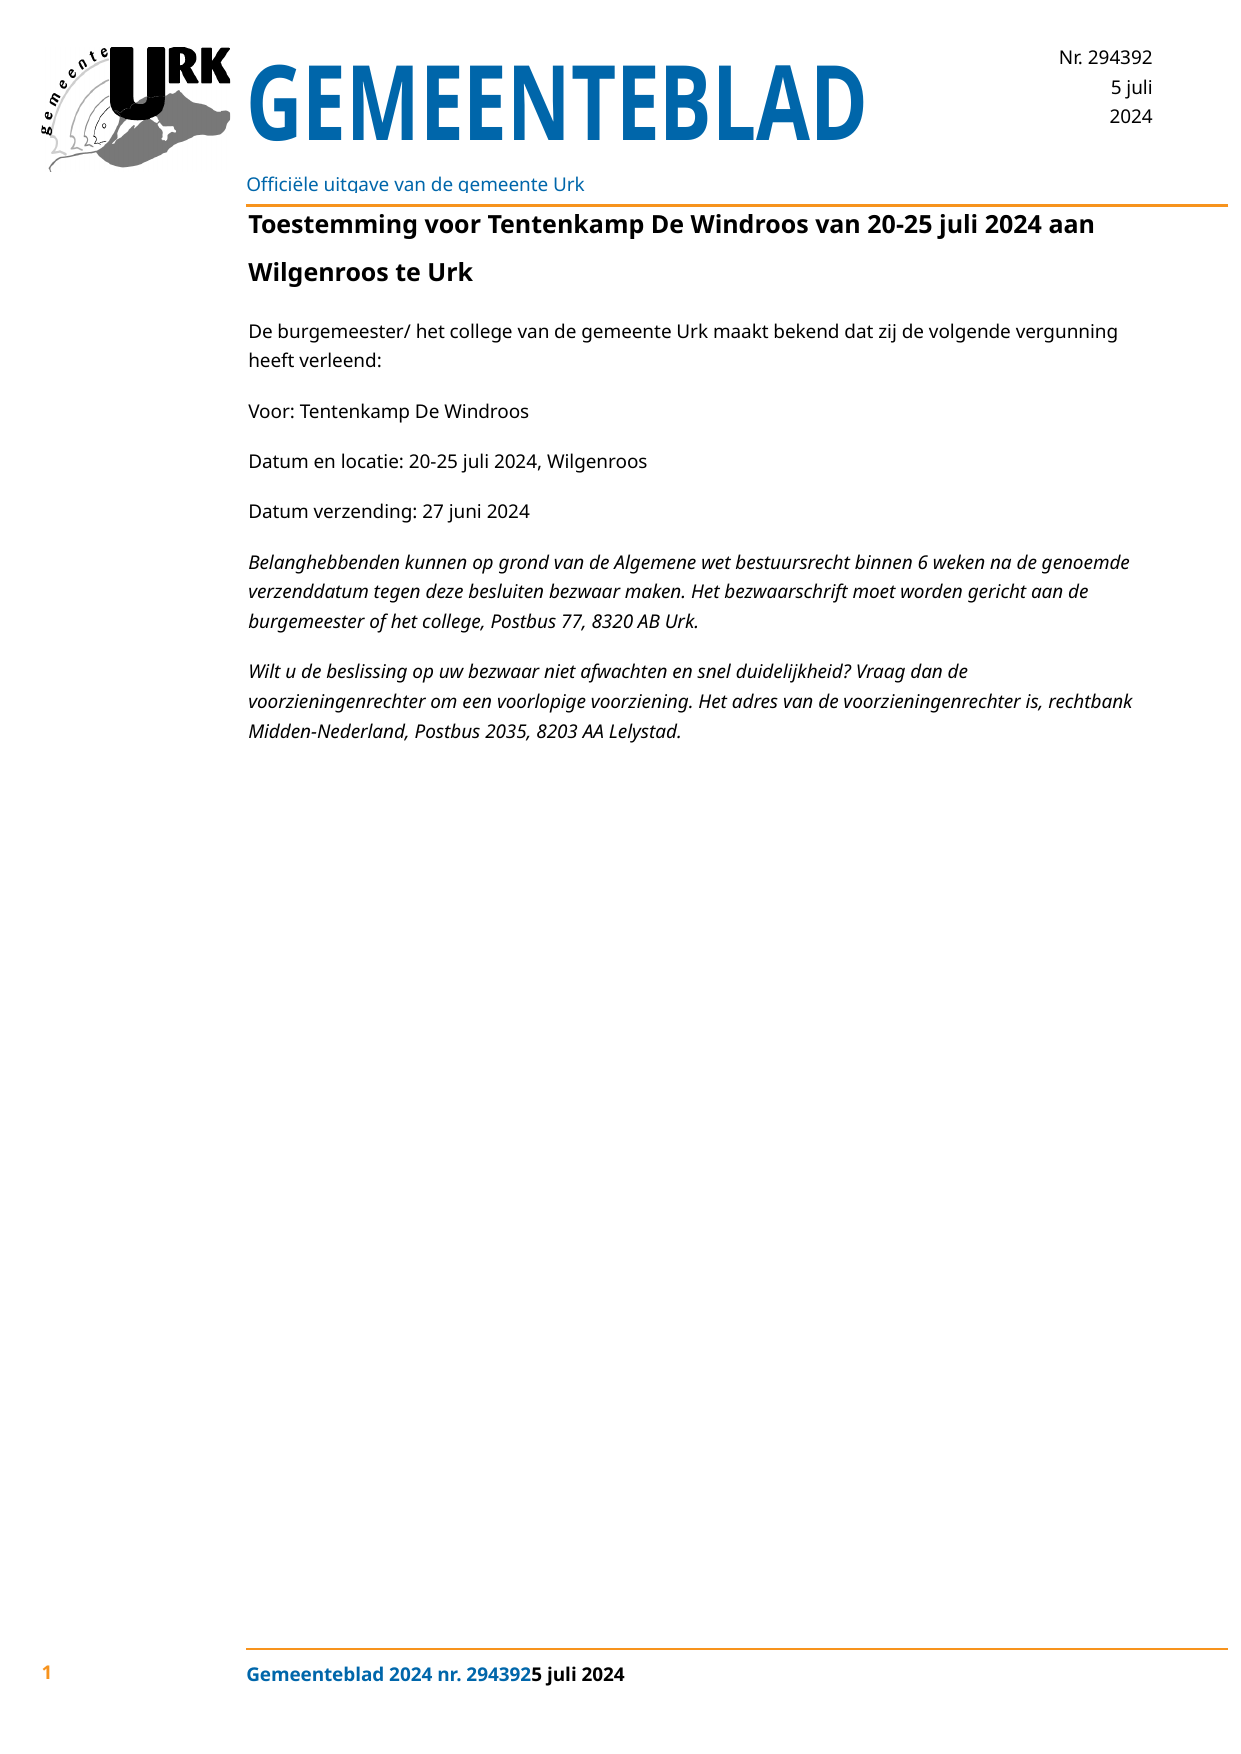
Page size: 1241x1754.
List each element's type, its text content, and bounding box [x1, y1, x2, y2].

picture [41, 47, 231, 172]
text Toestemming voor Tentenkamp De Windroos van 20-25 juli 2024 aan Wilgenroos te Urk [248, 207, 1152, 288]
text Datum verzending: 27 juni 2024 [248, 499, 1152, 524]
text Datum en locatie: 20-25 juli 2024, Wilgenroos [248, 448, 1152, 474]
text De burgemeester/ het college van de gemeente Urk maakt bekend dat zij de volgende vergunning heeft verleend: [248, 318, 1152, 373]
text Belanghebbenden kunnen op grond van de Algemene wet bestuursrecht binnen 6 weken na de genoemde verzenddatum tegen deze besluiten bezwaar maken. Het bezwaarschrift moet worden gericht aan de burgemeester of het college, Postbus 77, 8320 AB Urk. [248, 549, 1152, 634]
text Voor: Tentenkamp De Windroos [248, 398, 1152, 424]
text Wilt u de beslissing op uw bezwaar niet afwachten en snel duidelijkheid? Vraag dan de voorzieningenrechter om een voorlopige voorziening. Het adres van de voorzieningenrechter is, rechtbank Midden-Nederland, Postbus 2035, 8203 AA Lelystad. [248, 659, 1152, 744]
